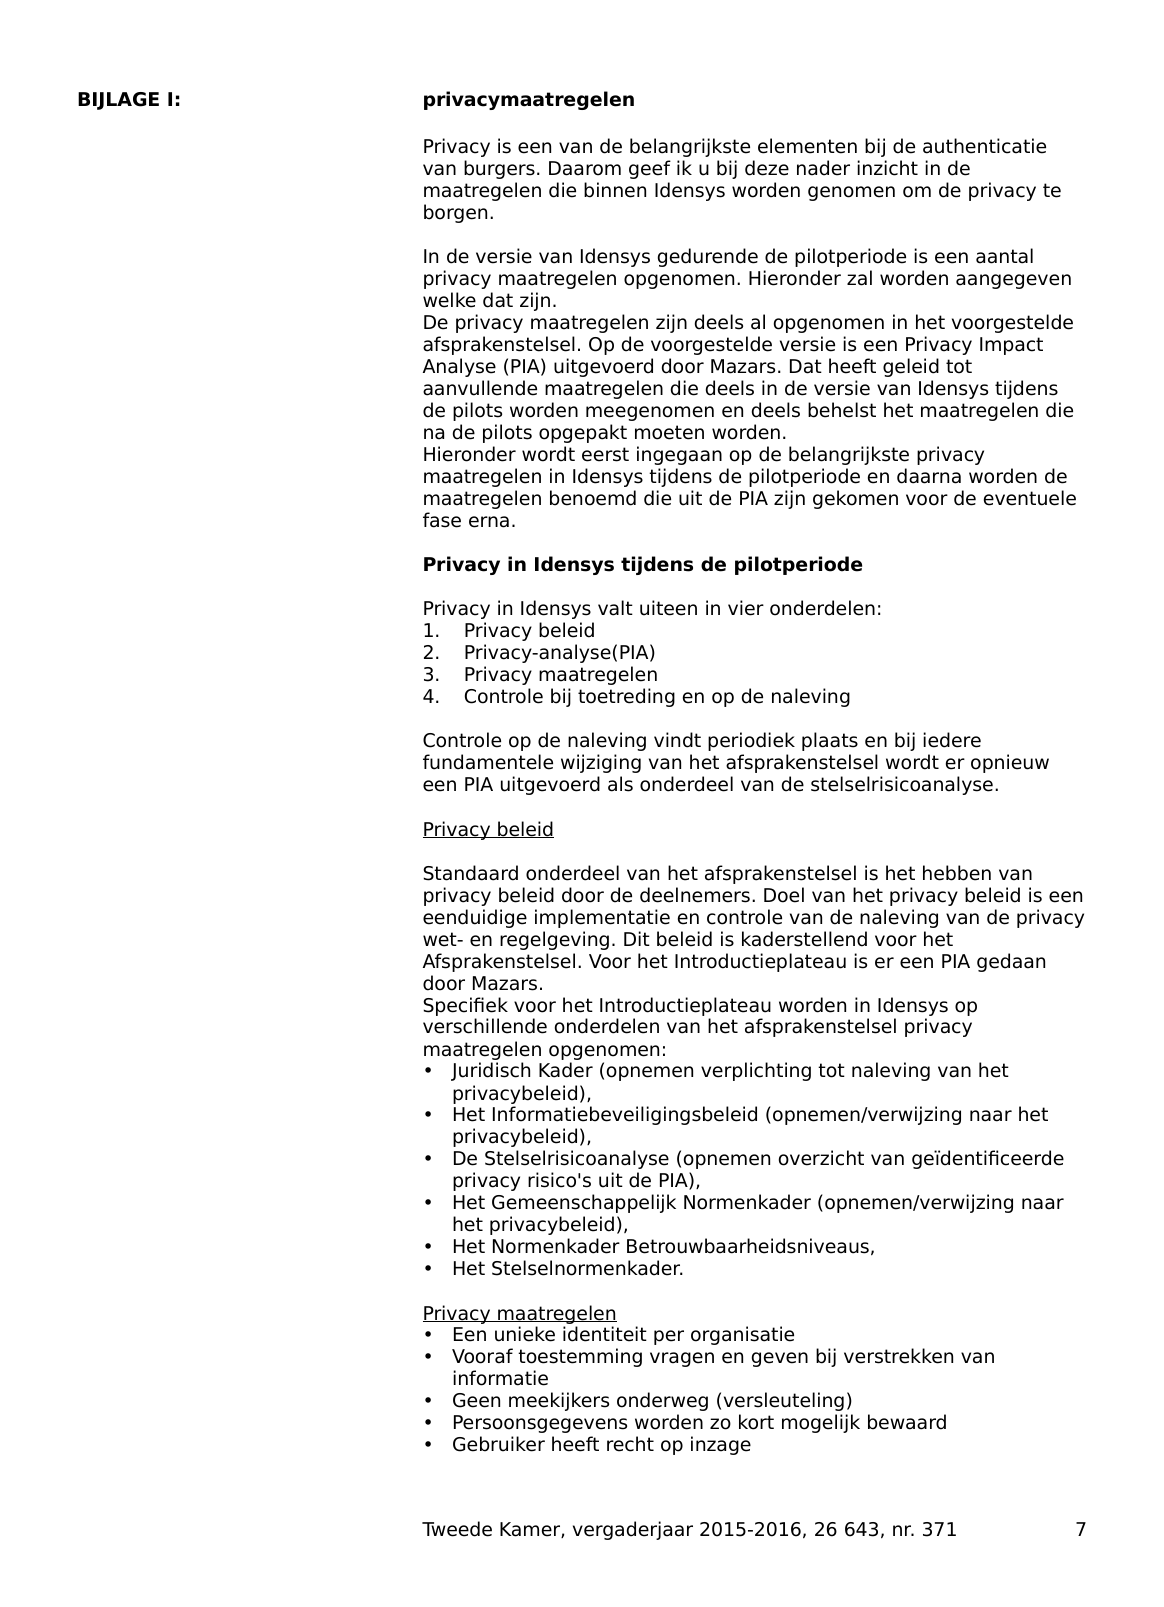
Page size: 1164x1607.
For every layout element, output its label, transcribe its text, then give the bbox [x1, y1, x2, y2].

text De privacy maatregelen zijn deels al opgenomen in het voorgestelde afsprakenstelsel. Op de voorgestelde versie is een Privacy Impact Analyse (PIA) uitgevoerd door Mazars. Dat heeft geleid tot aanvullende maatregelen die deels in de versie van Idensys tijdens de pilots worden meegenomen en deels behelst het maatregelen die na de pilots opgepakt moeten worden. [422, 312, 1087, 444]
text Hieronder wordt eerst ingegaan op de belangrijkste privacy maatregelen in Idensys tijdens de pilotperiode en daarna worden de maatregelen benoemd die uit de PIA zijn gekomen voor de eventuele fase erna. [422, 444, 1087, 532]
subtitle Privacy in Idensys tijdens de pilotperiode [422, 554, 1087, 576]
subtitle Privacy beleid [422, 818, 1087, 840]
text 2. Privacy-analyse(PIA) [422, 642, 1087, 664]
text Privacy in Idensys valt uiteen in vier onderdelen: [422, 598, 1087, 620]
text • Het Informatiebeveiligingsbeleid (opnemen/verwijzing naar het privacybeleid), [422, 1104, 1087, 1148]
text 4. Controle bij toetreding en op de naleving [422, 686, 1087, 708]
text • Het Gemeenschappelijk Normenkader (opnemen/verwijzing naar het privacybeleid), [422, 1192, 1087, 1236]
text • De Stelselrisicoanalyse (opnemen overzicht van geïdentificeerde privacy risico's uit de PIA), [422, 1148, 1087, 1192]
text Specifiek voor het Introductieplateau worden in Idensys op verschillende onderdelen van het afsprakenstelsel privacy maatregelen opgenomen: [422, 994, 1087, 1060]
text 1. Privacy beleid [422, 620, 1087, 642]
text • Juridisch Kader (opnemen verplichting tot naleving van het privacybeleid), [422, 1060, 1087, 1104]
text 3. Privacy maatregelen [422, 664, 1087, 686]
text Controle op de naleving vindt periodiek plaats en bij iedere fundamentele wijziging van het afsprakenstelsel wordt er opnieuw een PIA uitgevoerd als onderdeel van de stelselrisicoanalyse. [422, 730, 1087, 796]
text • Een unieke identiteit per organisatie [422, 1324, 1087, 1346]
text • Persoonsgegevens worden zo kort mogelijk bewaard [422, 1412, 1087, 1434]
text • Het Stelselnormenkader. [422, 1258, 1087, 1280]
text Standaard onderdeel van het afsprakenstelsel is het hebben van privacy beleid door de deelnemers. Doel van het privacy beleid is een eenduidige implementatie en controle van de naleving van de privacy wet- en regelgeving. Dit beleid is kaderstellend voor het Afsprakenstelsel. Voor het Introductieplateau is er een PIA gedaan door Mazars. [422, 863, 1087, 994]
subtitle Privacy maatregelen [422, 1302, 1087, 1324]
text • Het Normenkader Betrouwbaarheidsniveaus, [422, 1236, 1087, 1258]
subtitle BIJLAGE I: privacymaatregelen [77, 89, 1087, 111]
text In de versie van Idensys gedurende de pilotperiode is een aantal privacy maatregelen opgenomen. Hieronder zal worden aangegeven welke dat zijn. [422, 246, 1087, 312]
text Privacy is een van de belangrijkste elementen bij de authenticatie van burgers. Daarom geef ik u bij deze nader inzicht in de maatregelen die binnen Idensys worden genomen om de privacy te borgen. [422, 136, 1087, 224]
text • Vooraf toestemming vragen en geven bij verstrekken van informatie [422, 1346, 1087, 1390]
text • Gebruiker heeft recht op inzage [422, 1434, 1087, 1456]
text • Geen meekijkers onderweg (versleuteling) [422, 1390, 1087, 1412]
